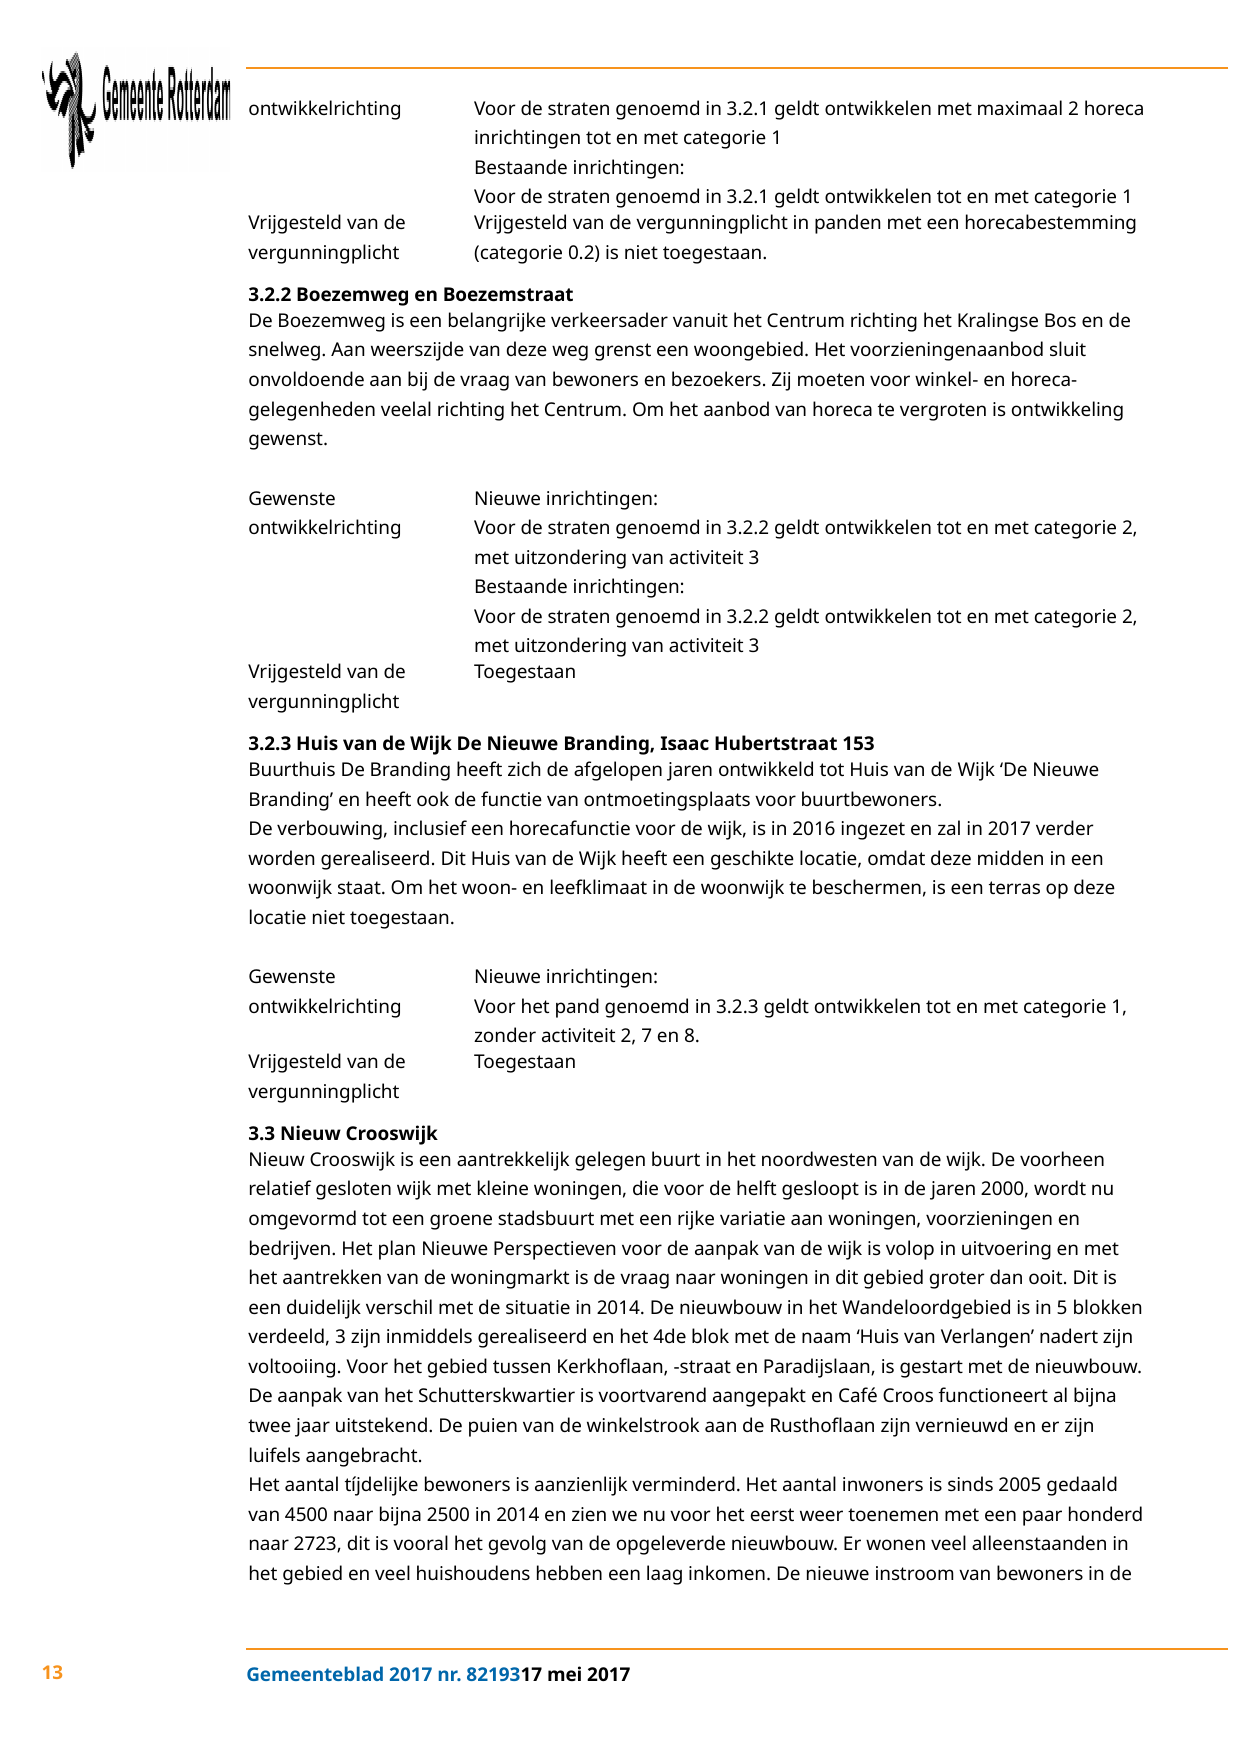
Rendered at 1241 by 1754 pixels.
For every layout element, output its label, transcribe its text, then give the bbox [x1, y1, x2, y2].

table_header ontwikkelrichting [248, 95, 474, 209]
picture [41, 47, 231, 172]
text 3.3 Nieuw Crooswijk [248, 1120, 1152, 1146]
table_cell Toegestaan [474, 658, 1152, 714]
text Nieuw Crooswijk is een aantrekkelijk gelegen buurt in het noordwesten van de wijk. De voorheen relatief gesloten wijk met kleine woningen, die voor de helft gesloopt is in de jaren 2000, wordt nu omgevormd tot een groene stadsbuurt met een rijke variatie aan woningen, voorzieningen en bedrijven. Het plan Nieuwe Perspectieven voor de aanpak van de wijk is volop in uitvoering en met het aantrekken van de woningmarkt is de vraag naar woningen in dit gebied groter dan ooit. Dit is een duidelijk verschil met de situatie in 2014. De nieuwbouw in het Wandeloordgebied is in 5 blokken verdeeld, 3 zijn inmiddels gerealiseerd en het 4de blok met de naam ‘Huis van Verlangen’ nadert zijn voltooiing. Voor het gebied tussen Kerkhoflaan, -straat en Paradijslaan, is gestart met de nieuwbouw. De aanpak van het Schutterskwartier is voortvarend aangepakt en Café Croos functioneert al bijna twee jaar uitstekend. De puien van de winkelstrook aan de Rusthoflaan zijn vernieuwd en er zijn luifels aangebracht. [248, 1146, 1152, 1468]
text Buurthuis De Branding heeft zich de afgelopen jaren ontwikkeld tot Huis van de Wijk ‘De Nieuwe Branding’ en heeft ook de functie van ontmoetingsplaats voor buurtbewoners. [248, 756, 1152, 811]
table_cell Vrijgesteld van de vergunningplicht [248, 658, 474, 714]
table_header Gewenste ontwikkelrichting [248, 485, 474, 658]
text 3.2.3 Huis van de Wijk De Nieuwe Branding, Isaac Hubertstraat 153 [248, 730, 1152, 756]
table_header Gewenste ontwikkelrichting [248, 963, 474, 1048]
text De verbouwing, inclusief een horecafunctie voor de wijk, is in 2016 ingezet en zal in 2017 verder worden gerealiseerd. Dit Huis van de Wijk heeft een geschikte locatie, omdat deze midden in een woonwijk staat. Om het woon- en leefklimaat in de woonwijk te beschermen, is een terras op deze locatie niet toegestaan. [248, 815, 1152, 930]
table_cell Vrijgesteld van de vergunningplicht [248, 1048, 474, 1103]
text 3.2.2 Boezemweg en Boezemstraat [248, 281, 1152, 307]
table_header Nieuwe inrichtingen: Voor het pand genoemd in 3.2.3 geldt ontwikkelen tot en met categorie 1, zonder activiteit 2, 7 en 8. [474, 963, 1152, 1048]
text Het aantal tíjdelijke bewoners is aanzienlijk verminderd. Het aantal inwoners is sinds 2005 gedaald van 4500 naar bijna 2500 in 2014 en zien we nu voor het eerst weer toenemen met een paar honderd naar 2723, dit is vooral het gevolg van de opgeleverde nieuwbouw. Er wonen veel alleenstaanden in het gebied en veel huishoudens hebben een laag inkomen. De nieuwe instroom van bewoners in de [248, 1471, 1152, 1586]
table_cell Vrijgesteld van de vergunningplicht in panden met een horecabestemming (categorie 0.2) is niet toegestaan. [474, 209, 1152, 264]
table_header Nieuwe inrichtingen: Voor de straten genoemd in 3.2.2 geldt ontwikkelen tot en met categorie 2, met uitzondering van activiteit 3 Bestaande inrichtingen: Voor de straten genoemd in 3.2.2 geldt ontwikkelen tot en met categorie 2, met uitzondering van activiteit 3 [474, 485, 1152, 658]
table_cell Toegestaan [474, 1048, 1152, 1103]
text De Boezemweg is een belangrijke verkeersader vanuit het Centrum richting het Kralingse Bos en de snelweg. Aan weerszijde van deze weg grenst een woongebied. Het voorzieningenaanbod sluit onvoldoende aan bij de vraag van bewoners en bezoekers. Zij moeten voor winkel- en horeca-gelegenheden veelal richting het Centrum. Om het aanbod van horeca te vergroten is ontwikkeling gewenst. [248, 307, 1152, 451]
table_header Voor de straten genoemd in 3.2.1 geldt ontwikkelen met maximaal 2 horeca inrichtingen tot en met categorie 1 Bestaande inrichtingen: Voor de straten genoemd in 3.2.1 geldt ontwikkelen tot en met categorie 1 [474, 95, 1152, 209]
table_cell Vrijgesteld van de vergunningplicht [248, 209, 474, 264]
